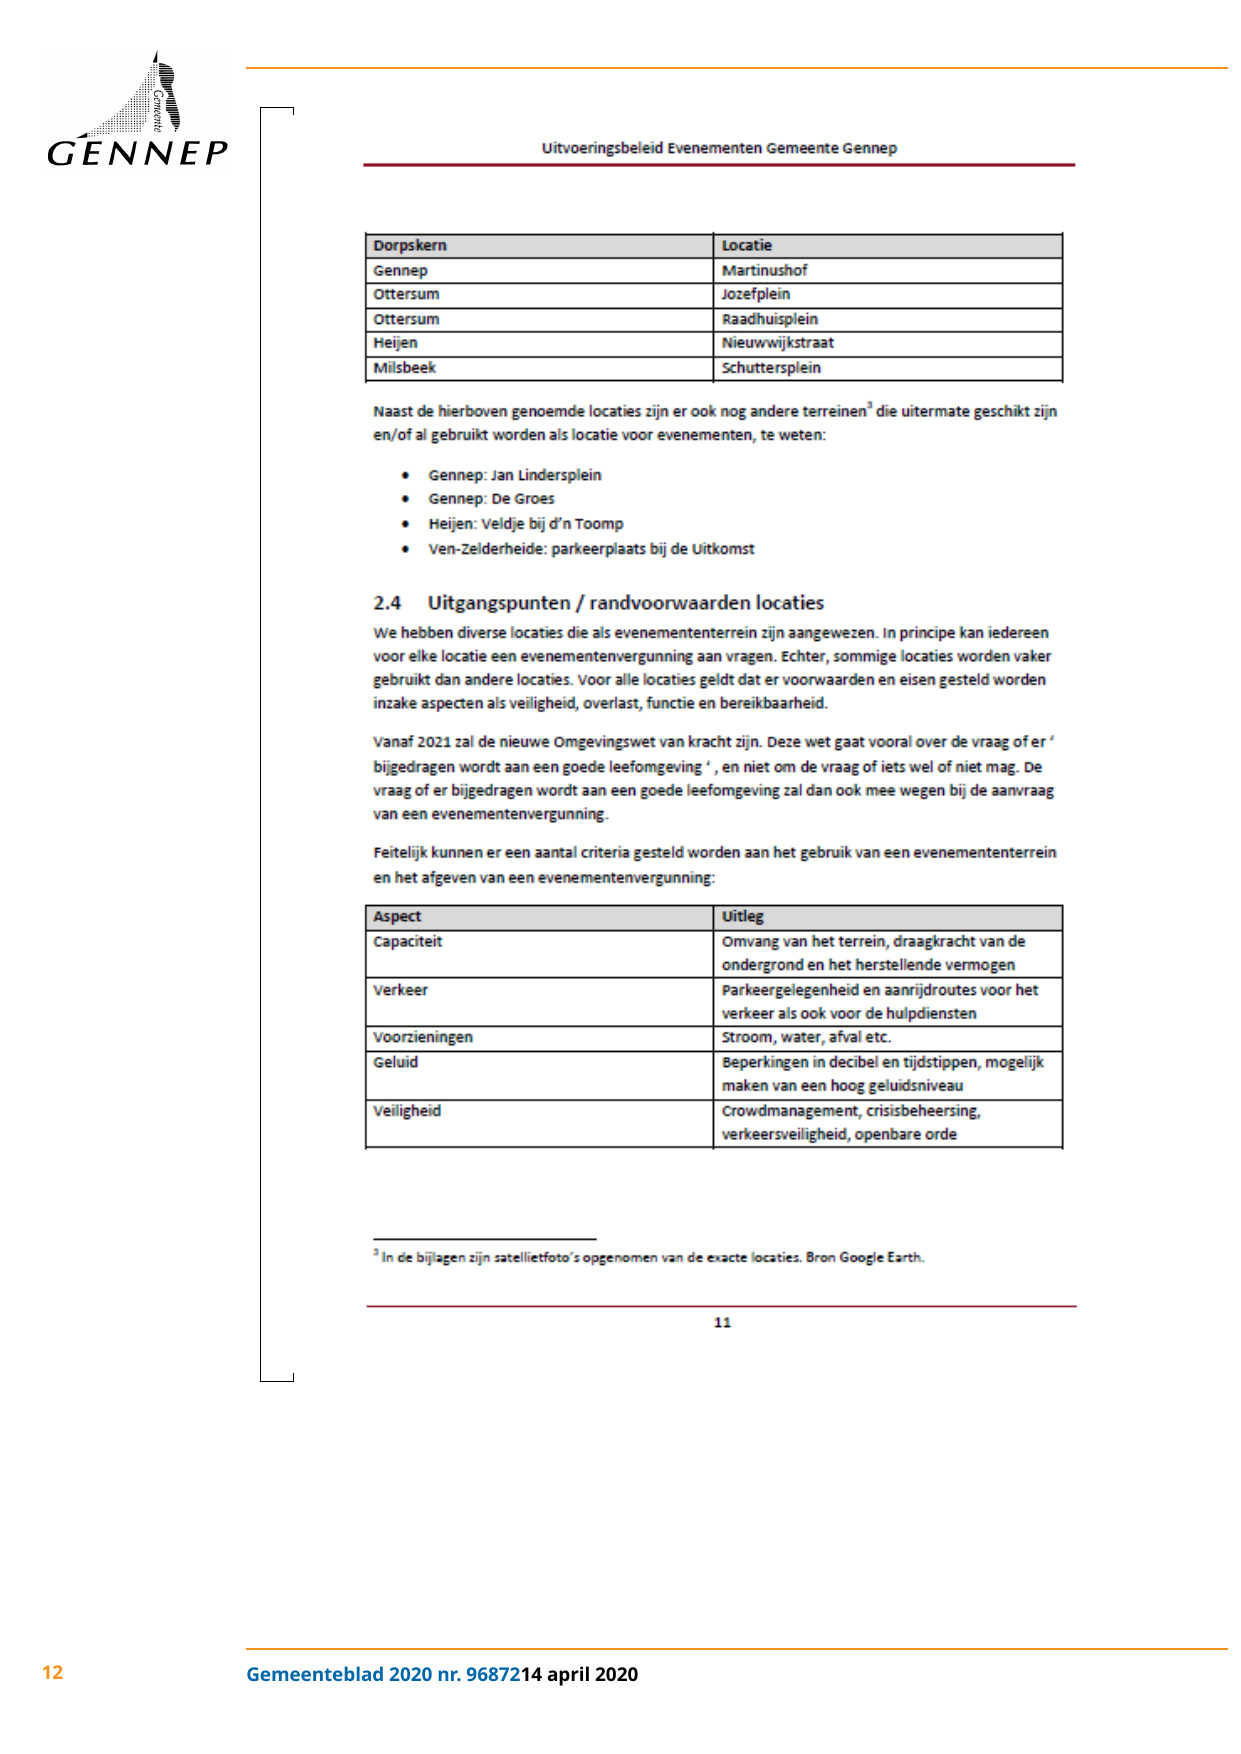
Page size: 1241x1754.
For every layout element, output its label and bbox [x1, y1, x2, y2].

picture [268, 115, 1173, 1373]
picture [41, 47, 231, 172]
